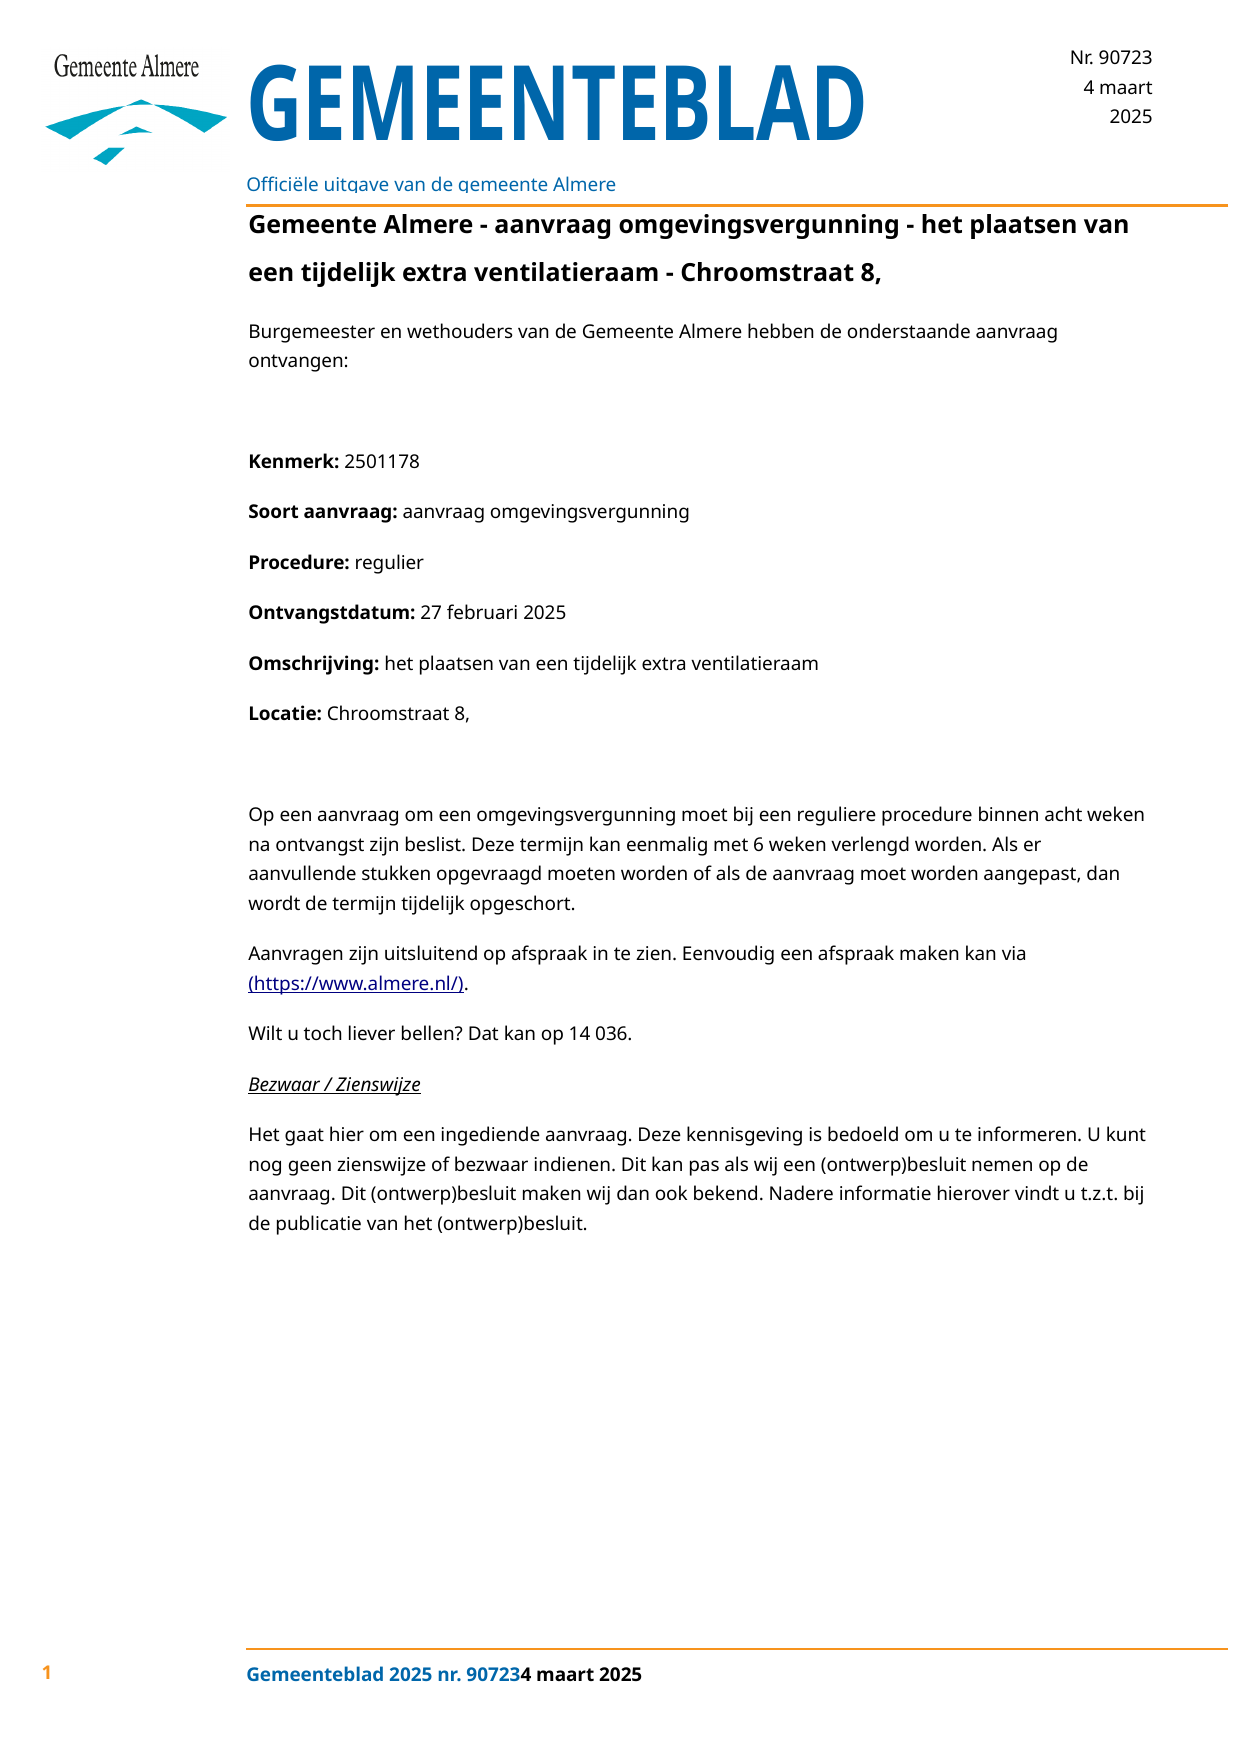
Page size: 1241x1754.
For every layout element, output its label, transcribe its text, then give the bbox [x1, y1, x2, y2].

text Procedure: regulier [248, 549, 1152, 575]
text Omschrijving: het plaatsen van een tijdelijk extra ventilatieraam [248, 650, 1152, 676]
text Op een aanvraag om een omgevingsvergunning moet bij een reguliere procedure binnen acht weken na ontvangst zijn beslist. Deze termijn kan eenmalig met 6 weken verlengd worden. Als er aanvullende stukken opgevraagd moeten worden of als de aanvraag moet worden aangepast, dan wordt de termijn tijdelijk opgeschort. [248, 801, 1152, 916]
picture [41, 47, 231, 172]
text Soort aanvraag: aanvraag omgevingsvergunning [248, 499, 1152, 524]
text Gemeente Almere - aanvraag omgevingsvergunning - het plaatsen van een tijdelijk extra ventilatieraam - Chroomstraat 8, [248, 207, 1152, 288]
text Aanvragen zijn uitsluitend op afspraak in te zien. Eenvoudig een afspraak maken kan via (https://www.almere.nl/). [248, 940, 1152, 996]
text Kenmerk: 2501178 [248, 448, 1152, 474]
text Ontvangstdatum: 27 februari 2025 [248, 599, 1152, 625]
text Het gaat hier om een ingediende aanvraag. Deze kennisgeving is bedoeld om u te informeren. U kunt nog geen zienswijze of bezwaar indienen. Dit kan pas als wij een (ontwerp)besluit nemen op de aanvraag. Dit (ontwerp)besluit maken wij dan ook bekend. Nadere informatie hierover vindt u t.z.t. bij de publicatie van het (ontwerp)besluit. [248, 1121, 1152, 1236]
text Locatie: Chroomstraat 8, [248, 700, 1152, 726]
text Wilt u toch liever bellen? Dat kan op 14 036. [248, 1020, 1152, 1046]
text Burgemeester en wethouders van de Gemeente Almere hebben de onderstaande aanvraag ontvangen: [248, 318, 1152, 373]
text Bezwaar / Zienswijze [248, 1071, 1152, 1097]
